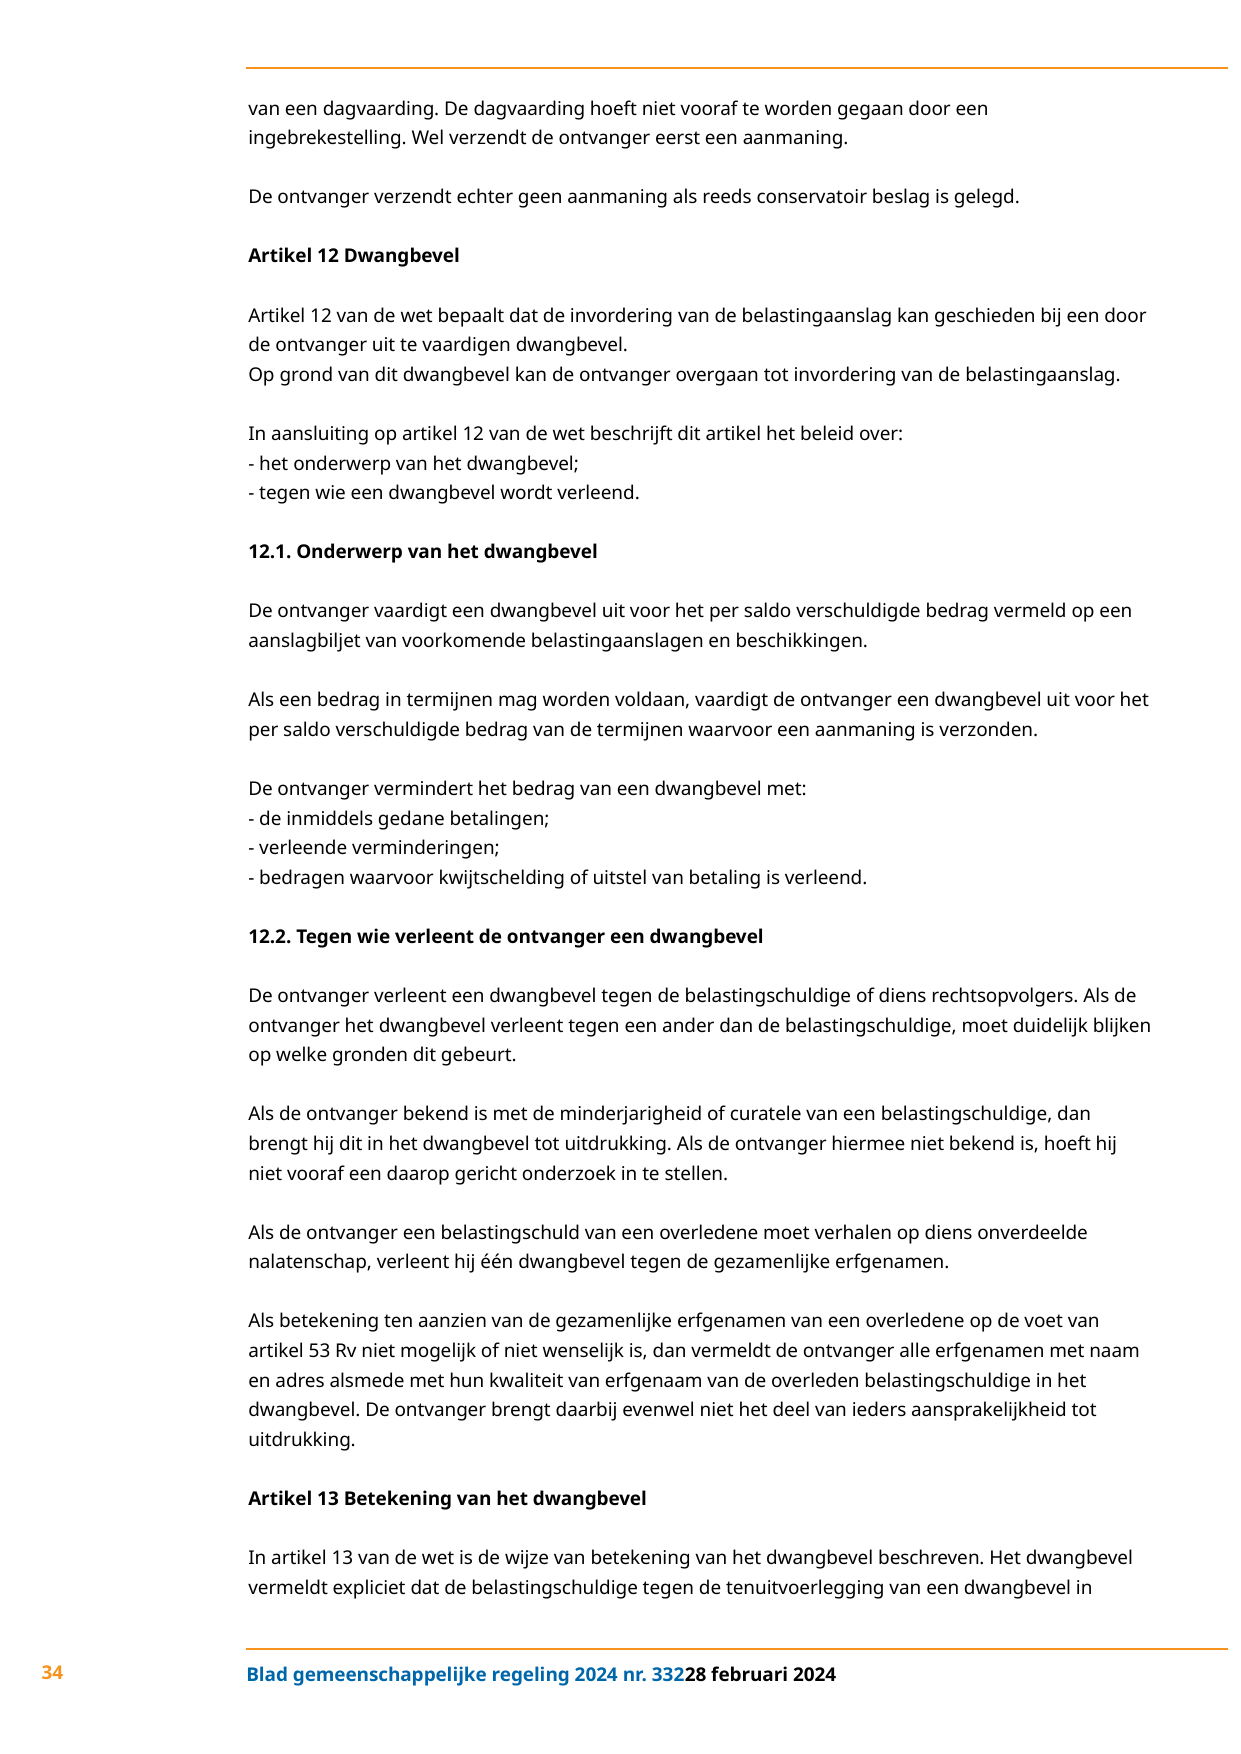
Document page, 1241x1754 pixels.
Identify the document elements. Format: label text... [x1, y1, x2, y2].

text Als een bedrag in termijnen mag worden voldaan, vaardigt de ontvanger een dwangbevel uit voor het per saldo verschuldigde bedrag van de termijnen waarvoor een aanmaning is verzonden. [248, 686, 1152, 742]
text - de inmiddels gedane betalingen; [248, 805, 1152, 831]
text In aansluiting op artikel 12 van de wet beschrijft dit artikel het beleid over: [248, 420, 1152, 446]
text 12.1. Onderwerp van het dwangbevel [248, 538, 1152, 564]
text De ontvanger vaardigt een dwangbevel uit voor het per saldo verschuldigde bedrag vermeld op een aanslagbiljet van voorkomende belastingaanslagen en beschikkingen. [248, 598, 1152, 653]
text Artikel 13 Betekening van het dwangbevel [248, 1485, 1152, 1511]
text - tegen wie een dwangbevel wordt verleend. [248, 479, 1152, 505]
text De ontvanger verzendt echter geen aanmaning als reeds conservatoir beslag is gelegd. [248, 183, 1152, 209]
text - verleende verminderingen; [248, 834, 1152, 860]
text Artikel 12 van de wet bepaalt dat de invordering van de belastingaanslag kan geschieden bij een door de ontvanger uit te vaardigen dwangbevel. [248, 302, 1152, 357]
text Als de ontvanger bekend is met de minderjarigheid of curatele van een belastingschuldige, dan brengt hij dit in het dwangbevel tot uitdrukking. Als de ontvanger hiermee niet bekend is, hoeft hij niet vooraf een daarop gericht onderzoek in te stellen. [248, 1101, 1152, 1186]
text Als de ontvanger een belastingschuld van een overledene moet verhalen op diens onverdeelde nalatenschap, verleent hij één dwangbevel tegen de gezamenlijke erfgenamen. [248, 1219, 1152, 1274]
text Als betekening ten aanzien van de gezamenlijke erfgenamen van een overledene op de voet van artikel 53 Rv niet mogelijk of niet wenselijk is, dan vermeldt de ontvanger alle erfgenamen met naam en adres alsmede met hun kwaliteit van erfgenaam van de overleden belastingschuldige in het dwangbevel. De ontvanger brengt daarbij evenwel niet het deel van ieders aansprakelijkheid tot uitdrukking. [248, 1308, 1152, 1452]
text In artikel 13 van de wet is de wijze van betekening van het dwangbevel beschreven. Het dwangbevel vermeldt expliciet dat de belastingschuldige tegen de tenuitvoerlegging van een dwangbevel in [248, 1544, 1152, 1600]
picture [41, 47, 231, 172]
text 12.2. Tegen wie verleent de ontvanger een dwangbevel [248, 923, 1152, 949]
text - bedragen waarvoor kwijtschelding of uitstel van betaling is verleend. [248, 864, 1152, 890]
text - het onderwerp van het dwangbevel; [248, 450, 1152, 476]
text De ontvanger vermindert het bedrag van een dwangbevel met: [248, 775, 1152, 801]
text Op grond van dit dwangbevel kan de ontvanger overgaan tot invordering van de belastingaanslag. [248, 361, 1152, 387]
text van een dagvaarding. De dagvaarding hoeft niet vooraf te worden gegaan door een ingebrekestelling. Wel verzendt de ontvanger eerst een aanmaning. [248, 95, 1152, 150]
text De ontvanger verleent een dwangbevel tegen de belastingschuldige of diens rechtsopvolgers. Als de ontvanger het dwangbevel verleent tegen een ander dan de belastingschuldige, moet duidelijk blijken op welke gronden dit gebeurt. [248, 982, 1152, 1067]
text Artikel 12 Dwangbevel [248, 243, 1152, 268]
